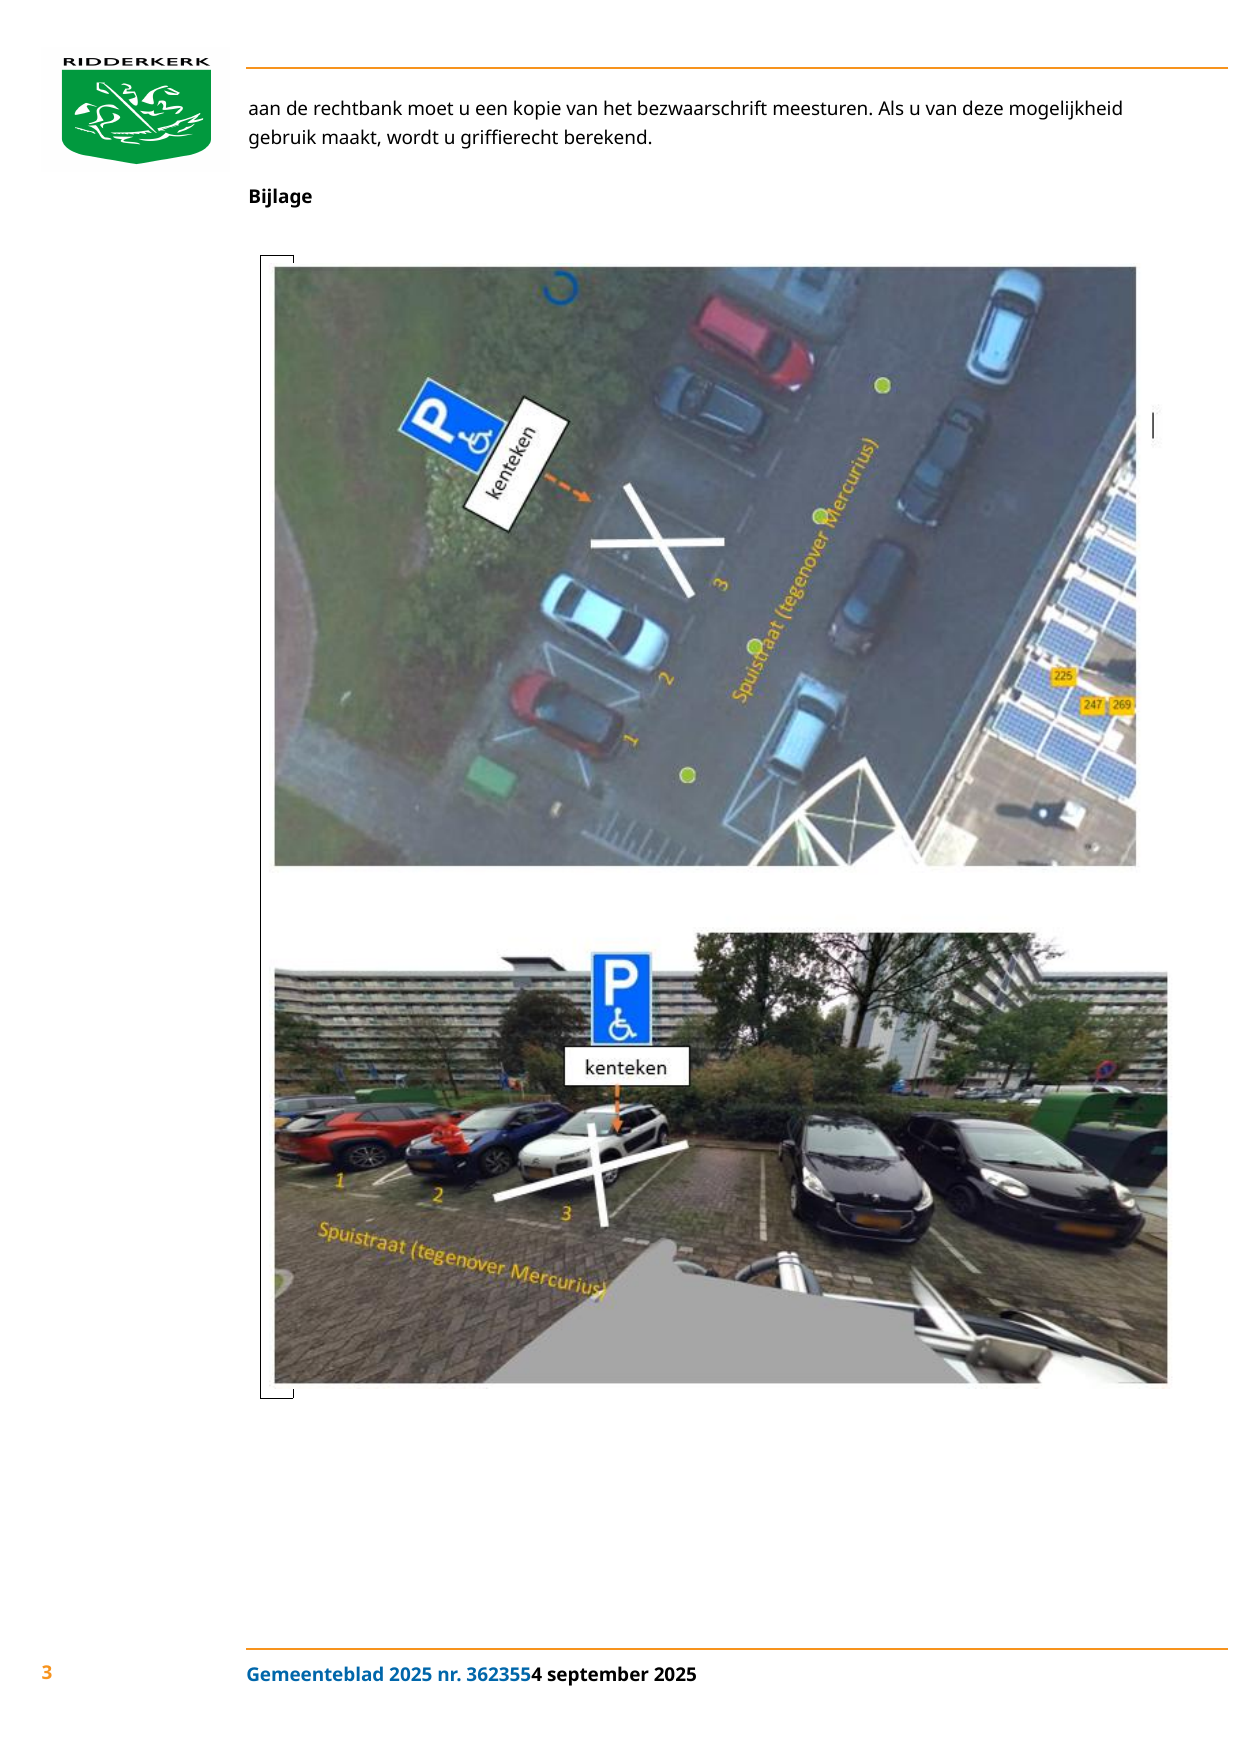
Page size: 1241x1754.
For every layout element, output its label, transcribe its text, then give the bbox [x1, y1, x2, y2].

picture [41, 47, 231, 172]
text aan de rechtbank moet u een kopie van het bezwaarschrift meesturen. Als u van deze mogelijkheid gebruik maakt, wordt u griffierecht berekend. [248, 95, 1152, 150]
text Bijlage [248, 183, 1152, 209]
picture [268, 263, 1173, 1389]
